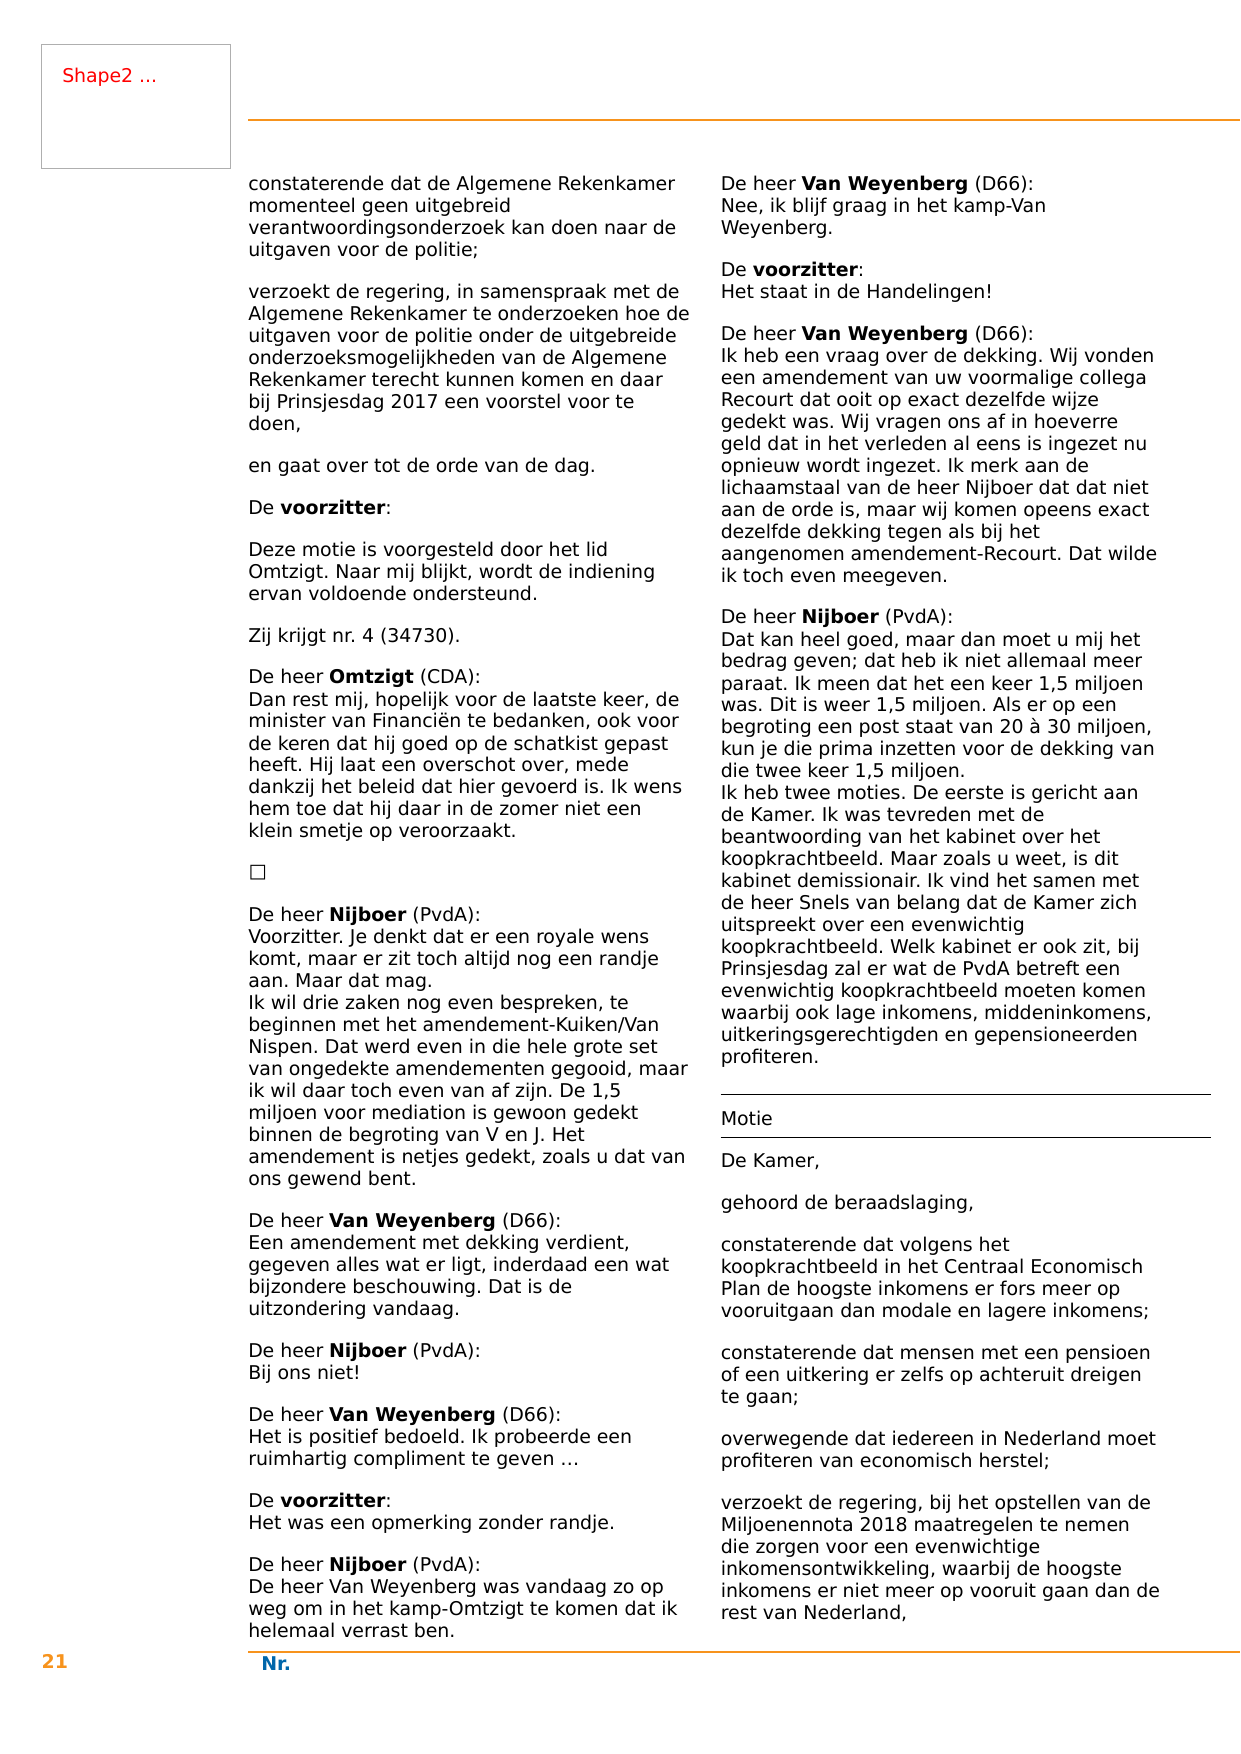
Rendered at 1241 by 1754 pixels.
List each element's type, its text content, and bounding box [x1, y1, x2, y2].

text constaterende dat mensen met een pensioen of een uitkering er zelfs op achteruit dreigen te gaan; [721, 1342, 1163, 1408]
text Een amendement met dekking verdient, gegeven alles wat er ligt, inderdaad een wat bijzondere beschouwing. Dat is de uitzondering vandaag. [248, 1232, 691, 1320]
text ⬜ [248, 862, 691, 884]
text gehoord de beraadslaging, [721, 1192, 1163, 1214]
text De heer Omtzigt (CDA): [248, 666, 691, 688]
text Dan rest mij, hopelijk voor de laatste keer, de minister van Financiën te bedanken, ook voor de keren dat hij goed op de schatkist gepast heeft. Hij laat een overschot over, mede dankzij het beleid dat hier gevoerd is. Ik wens hem toe dat hij daar in de zomer niet een klein smetje op veroorzaakt. [248, 688, 691, 842]
text verzoekt de regering, bij het opstellen van de Miljoenennota 2018 maatregelen te nemen die zorgen voor een evenwichtige inkomensontwikkeling, waarbij de hoogste inkomens er niet meer op vooruit gaan dan de rest van Nederland, [721, 1492, 1163, 1623]
text De heer Van Weyenberg (D66): [721, 173, 1163, 195]
text De heer Nijboer (PvdA): [248, 904, 691, 926]
text Zij krijgt nr. 4 (34730). [248, 624, 691, 646]
text Ik heb twee moties. De eerste is gericht aan de Kamer. Ik was tevreden met de beantwoording van het kabinet over het koopkrachtbeeld. Maar zoals u weet, is dit kabinet demissionair. Ik vind het samen met de heer Snels van belang dat de Kamer zich uitspreekt over een evenwichtig koopkrachtbeeld. Welk kabinet er ook zit, bij Prinsjesdag zal er wat de PvdA betreft een evenwichtig koopkrachtbeeld moeten komen waarbij ook lage inkomens, middeninkomens, uitkeringsgerechtigden en gepensioneerden profiteren. [721, 782, 1163, 1068]
text constaterende dat de Algemene Rekenkamer momenteel geen uitgebreid verantwoordingsonderzoek kan doen naar de uitgaven voor de politie; [248, 173, 691, 261]
text De heer Nijboer (PvdA): [721, 606, 1163, 628]
text en gaat over tot de orde van de dag. [248, 454, 691, 477]
text Motie [721, 1108, 1163, 1130]
text Ik heb een vraag over de dekking. Wij vonden een amendement van uw voormalige collega Recourt dat ooit op exact dezelfde wijze gedekt was. Wij vragen ons af in hoeverre geld dat in het verleden al eens is ingezet nu opnieuw wordt ingezet. Ik merk aan de lichaamstaal van de heer Nijboer dat dat niet aan de orde is, maar wij komen opeens exact dezelfde dekking tegen als bij het aangenomen amendement-Recourt. Dat wilde ik toch even meegeven. [721, 345, 1163, 586]
text Het staat in de Handelingen! [721, 281, 1163, 303]
text Het is positief bedoeld. Ik probeerde een ruimhartig compliment te geven … [248, 1426, 691, 1470]
text De heer Nijboer (PvdA): [248, 1340, 691, 1362]
text Ik wil drie zaken nog even bespreken, te beginnen met het amendement-Kuiken/Van Nispen. Dat werd even in die hele grote set van ongedekte amendementen gegooid, maar ik wil daar toch even van af zijn. De 1,5 miljoen voor mediation is gewoon gedekt binnen de begroting van V en J. Het amendement is netjes gedekt, zoals u dat van ons gewend bent. [248, 992, 691, 1190]
text Dat kan heel goed, maar dan moet u mij het bedrag geven; dat heb ik niet allemaal meer paraat. Ik meen dat het een keer 1,5 miljoen was. Dit is weer 1,5 miljoen. Als er op een begroting een post staat van 20 à 30 miljoen, kun je die prima inzetten voor de dekking van die twee keer 1,5 miljoen. [721, 628, 1163, 782]
text De heer Van Weyenberg (D66): [721, 323, 1163, 345]
text De voorzitter: [248, 497, 691, 518]
text De voorzitter: [721, 259, 1163, 281]
text De heer Van Weyenberg was vandaag zo op weg om in het kamp-Omtzigt te komen dat ik helemaal verrast ben. [248, 1576, 691, 1642]
text Bij ons niet! [248, 1362, 691, 1384]
text De heer Nijboer (PvdA): [248, 1554, 691, 1576]
text Voorzitter. Je denkt dat er een royale wens komt, maar er zit toch altijd nog een randje aan. Maar dat mag. [248, 926, 691, 992]
text verzoekt de regering, in samenspraak met de Algemene Rekenkamer te onderzoeken hoe de uitgaven voor de politie onder de uitgebreide onderzoeksmogelijkheden van de Algemene Rekenkamer terecht kunnen komen en daar bij Prinsjesdag 2017 een voorstel voor te doen, [248, 281, 691, 434]
text Deze motie is voorgesteld door het lid Omtzigt. Naar mij blijkt, wordt de indiening ervan voldoende ondersteund. [248, 538, 691, 604]
text overwegende dat iedereen in Nederland moet profiteren van economisch herstel; [721, 1428, 1163, 1472]
text De heer Van Weyenberg (D66): [248, 1404, 691, 1426]
text constaterende dat volgens het koopkrachtbeeld in het Centraal Economisch Plan de hoogste inkomens er fors meer op vooruitgaan dan modale en lagere inkomens; [721, 1234, 1163, 1322]
text Nee, ik blijf graag in het kamp-Van Weyenberg. [721, 195, 1163, 239]
text De Kamer, [721, 1150, 1163, 1172]
text Het was een opmerking zonder randje. [248, 1512, 691, 1534]
text De voorzitter: [248, 1490, 691, 1512]
text De heer Van Weyenberg (D66): [248, 1210, 691, 1232]
